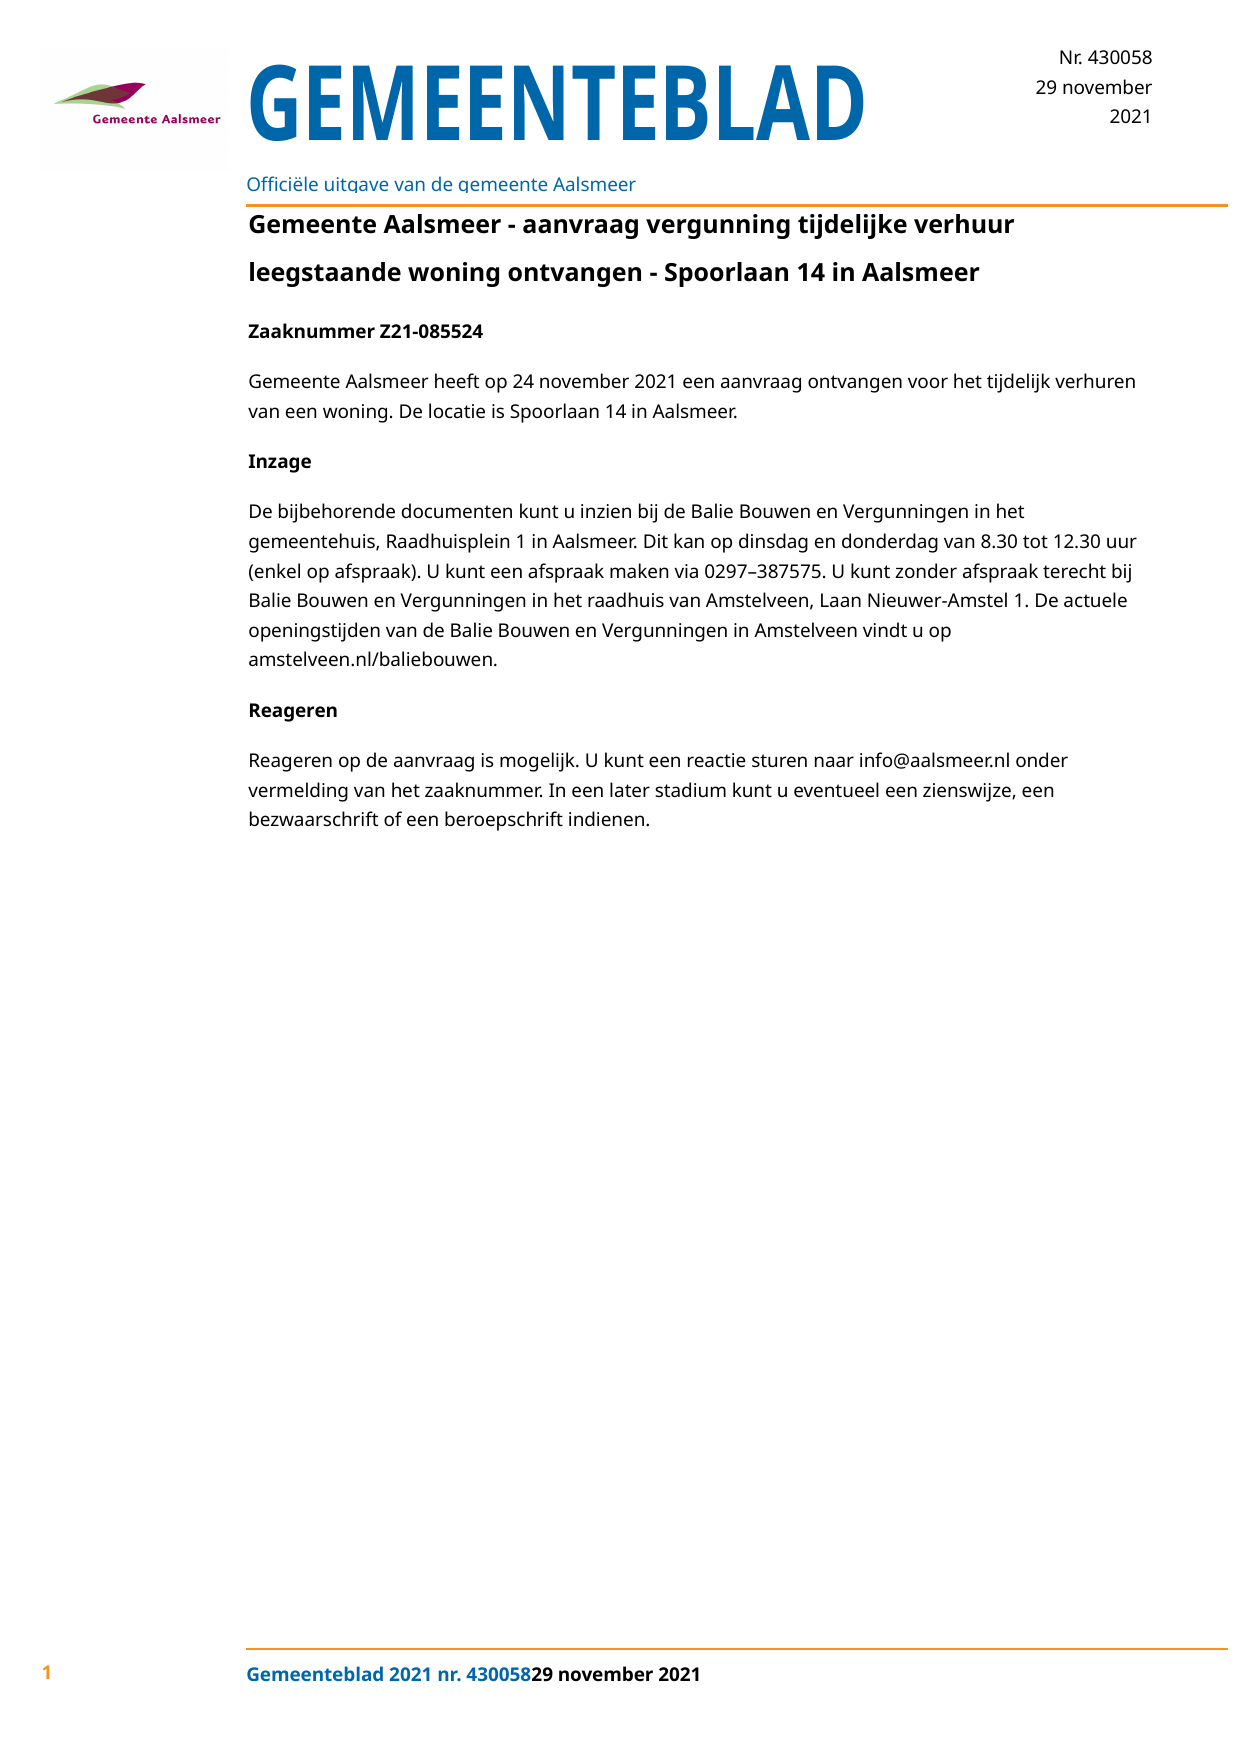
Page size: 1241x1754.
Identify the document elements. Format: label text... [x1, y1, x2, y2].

text Inzage [248, 448, 1152, 474]
text Gemeente Aalsmeer heeft op 24 november 2021 een aanvraag ontvangen voor het tijdelijk verhuren van een woning. De locatie is Spoorlaan 14 in Aalsmeer. [248, 368, 1152, 424]
picture [41, 47, 231, 172]
text Reageren [248, 697, 1152, 723]
text Reageren op de aanvraag is mogelijk. U kunt een reactie sturen naar info@aalsmeer.nl onder vermelding van het zaaknummer. In een later stadium kunt u eventueel een zienswijze, een bezwaarschrift of een beroepschrift indienen. [248, 747, 1152, 832]
text Gemeente Aalsmeer - aanvraag vergunning tijdelijke verhuur leegstaande woning ontvangen - Spoorlaan 14 in Aalsmeer [248, 207, 1152, 288]
text De bijbehorende documenten kunt u inzien bij de Balie Bouwen en Vergunningen in het gemeentehuis, Raadhuisplein 1 in Aalsmeer. Dit kan op dinsdag en donderdag van 8.30 tot 12.30 uur (enkel op afspraak). U kunt een afspraak maken via 0297–387575. U kunt zonder afspraak terecht bij Balie Bouwen en Vergunningen in het raadhuis van Amstelveen, Laan Nieuwer-Amstel 1. De actuele openingstijden van de Balie Bouwen en Vergunningen in Amstelveen vindt u op amstelveen.nl/baliebouwen. [248, 499, 1152, 672]
text Zaaknummer Z21-085524 [248, 318, 1152, 344]
